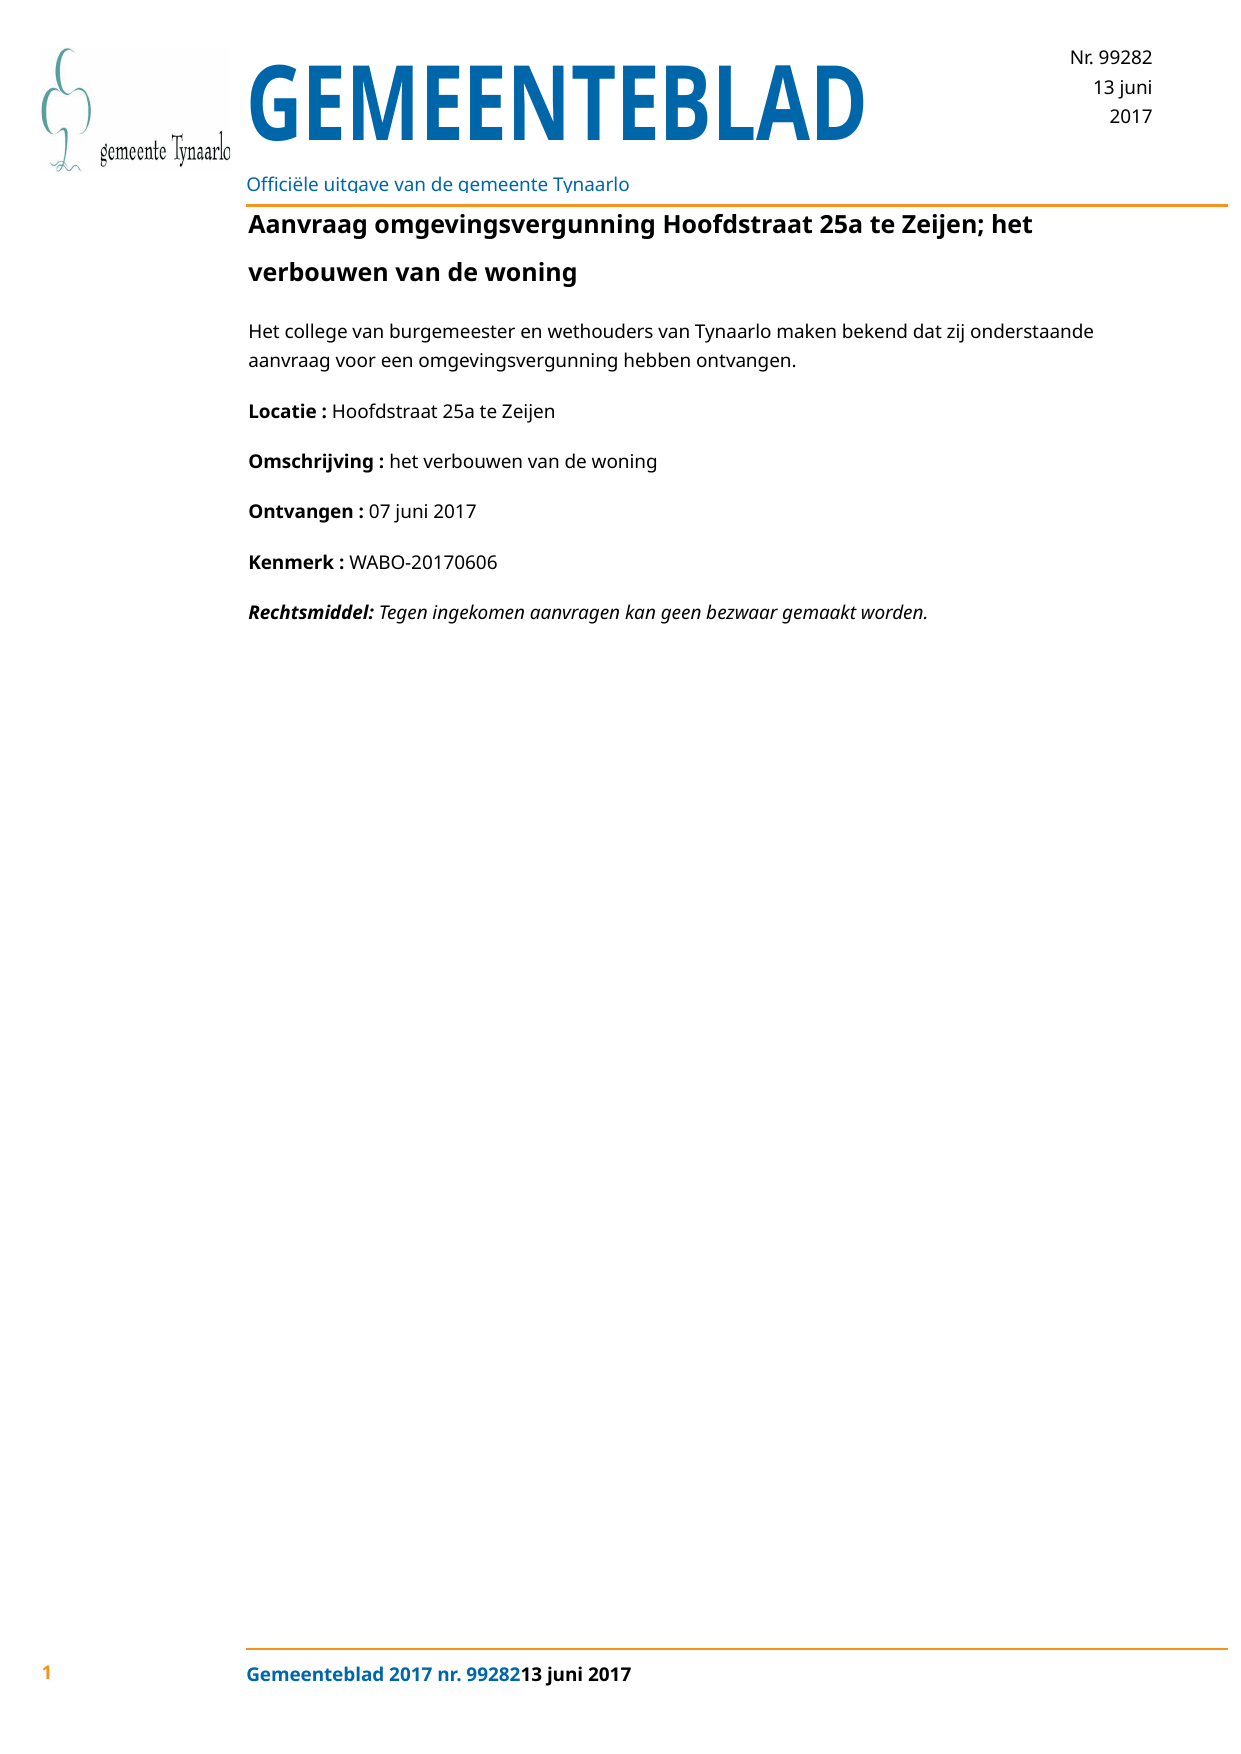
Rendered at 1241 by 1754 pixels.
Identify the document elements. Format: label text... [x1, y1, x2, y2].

text Omschrijving : het verbouwen van de woning [248, 448, 1152, 474]
text Aanvraag omgevingsvergunning Hoofdstraat 25a te Zeijen; het verbouwen van de woning [248, 207, 1152, 288]
text Kenmerk : WABO-20170606 [248, 549, 1152, 575]
text Locatie : Hoofdstraat 25a te Zeijen [248, 398, 1152, 424]
text Ontvangen : 07 juni 2017 [248, 499, 1152, 524]
text Het college van burgemeester en wethouders van Tynaarlo maken bekend dat zij onderstaande aanvraag voor een omgevingsvergunning hebben ontvangen. [248, 318, 1152, 373]
text Rechtsmiddel: Tegen ingekomen aanvragen kan geen bezwaar gemaakt worden. [248, 599, 1152, 625]
picture [41, 47, 231, 172]
